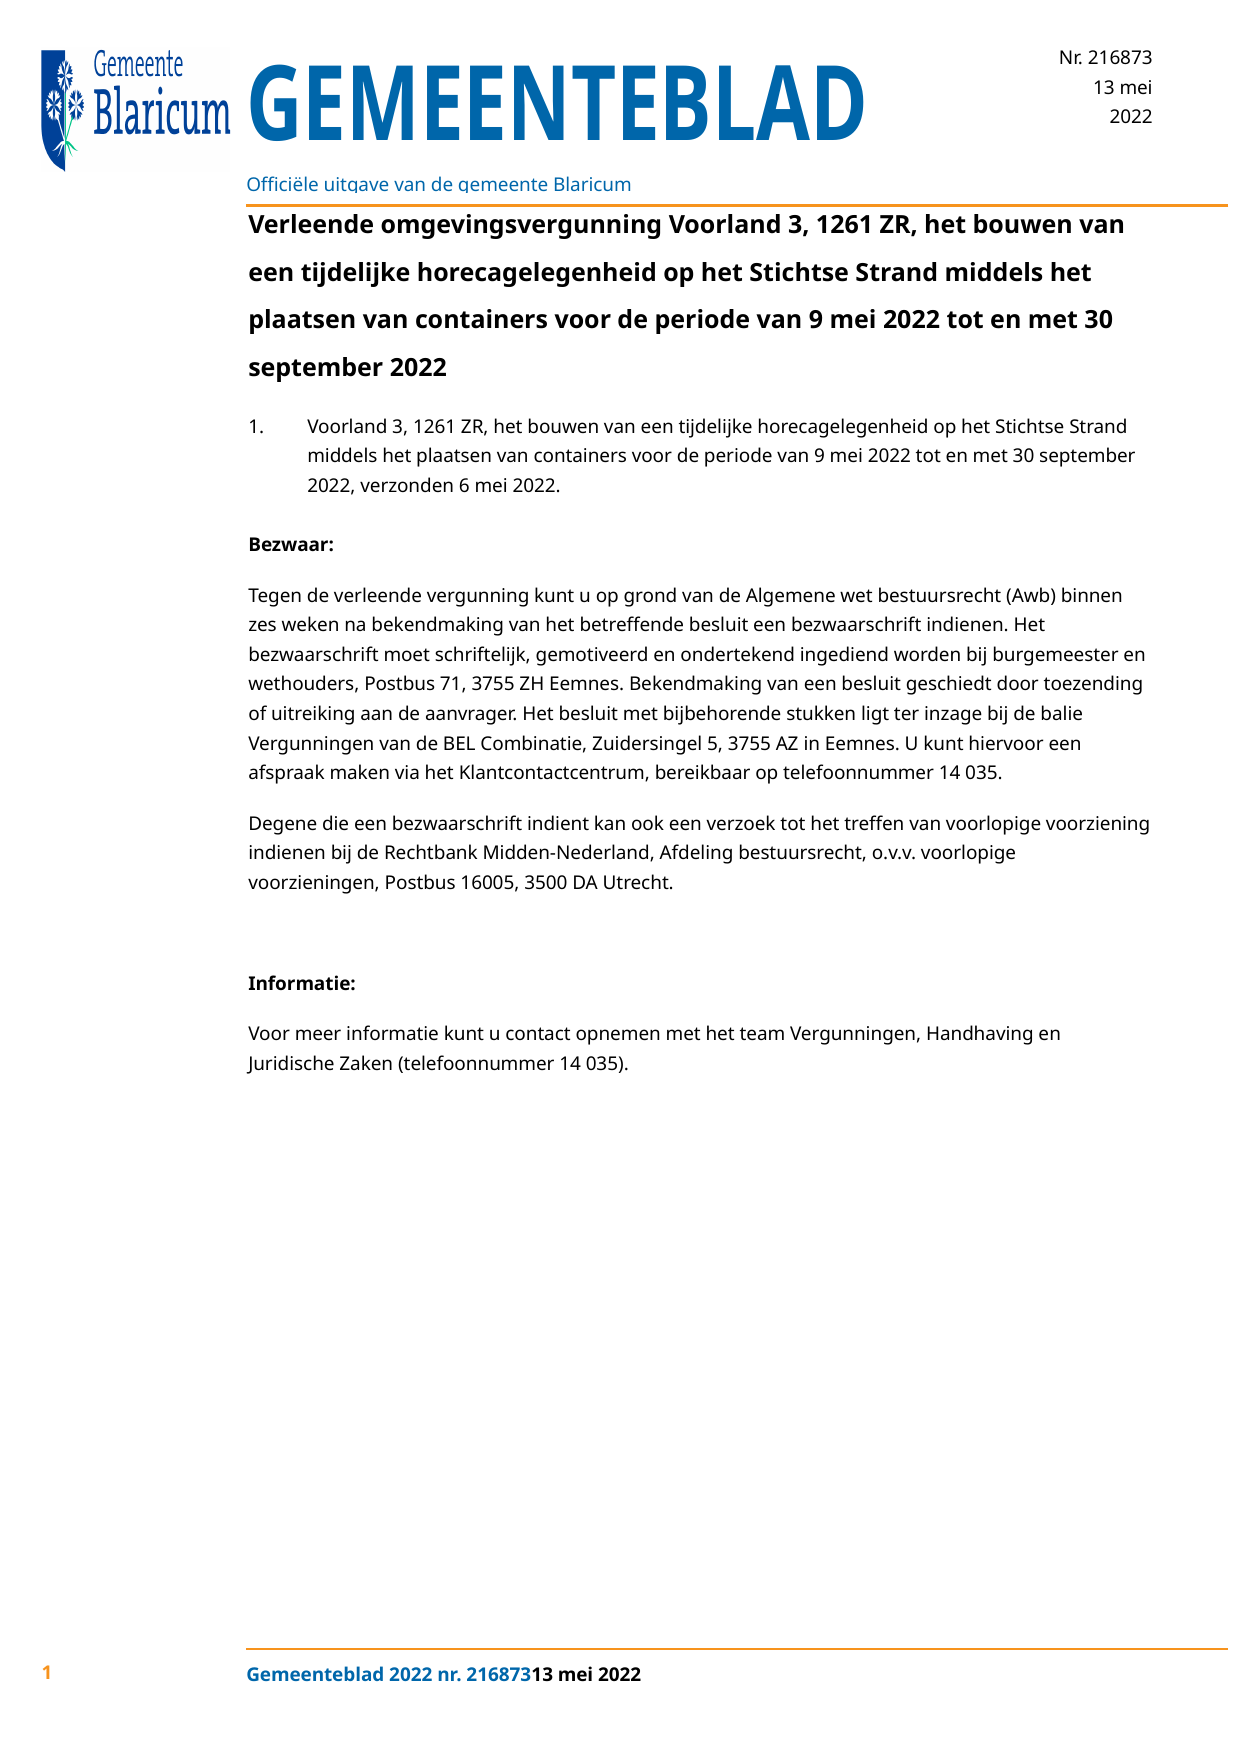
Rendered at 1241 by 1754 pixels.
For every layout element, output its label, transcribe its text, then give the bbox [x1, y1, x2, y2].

text Verleende omgevingsvergunning Voorland 3, 1261 ZR, het bouwen van een tijdelijke horecagelegenheid op het Stichtse Strand middels het plaatsen van containers voor de periode van 9 mei 2022 tot en met 30 september 2022 [248, 207, 1152, 384]
text Tegen de verleende vergunning kunt u op grond van de Algemene wet bestuursrecht (Awb) binnen zes weken na bekendmaking van het betreffende besluit een bezwaarschrift indienen. Het bezwaarschrift moet schriftelijk, gemotiveerd en ondertekend ingediend worden bij burgemeester en wethouders, Postbus 71, 3755 ZH Eemnes. Bekendmaking van een besluit geschiedt door toezending of uitreiking aan de aanvrager. Het besluit met bijbehorende stukken ligt ter inzage bij de balie Vergunningen van de BEL Combinatie, Zuidersingel 5, 3755 AZ in Eemnes. U kunt hiervoor een afspraak maken via het Klantcontactcentrum, bereikbaar op telefoonnummer 14 035. [248, 582, 1152, 785]
text Degene die een bezwaarschrift indient kan ook een verzoek tot het treffen van voorlopige voorziening indienen bij de Rechtbank Midden-Nederland, Afdeling bestuursrecht, o.v.v. voorlopige voorzieningen, Postbus 16005, 3500 DA Utrecht. [248, 810, 1152, 895]
text Informatie: [248, 970, 1152, 996]
picture [41, 47, 231, 172]
text Voor meer informatie kunt u contact opnemen met het team Vergunningen, Handhaving en Juridische Zaken (telefoonnummer 14 035). [248, 1020, 1152, 1076]
text Bezwaar: [248, 531, 1152, 557]
list Voorland 3, 1261 ZR, het bouwen van een tijdelijke horecagelegenheid op het Stichtse Strand middels het plaatsen van containers voor de periode van 9 mei 2022 tot en met 30 september 2022, verzonden 6 mei 2022. [248, 413, 1152, 498]
